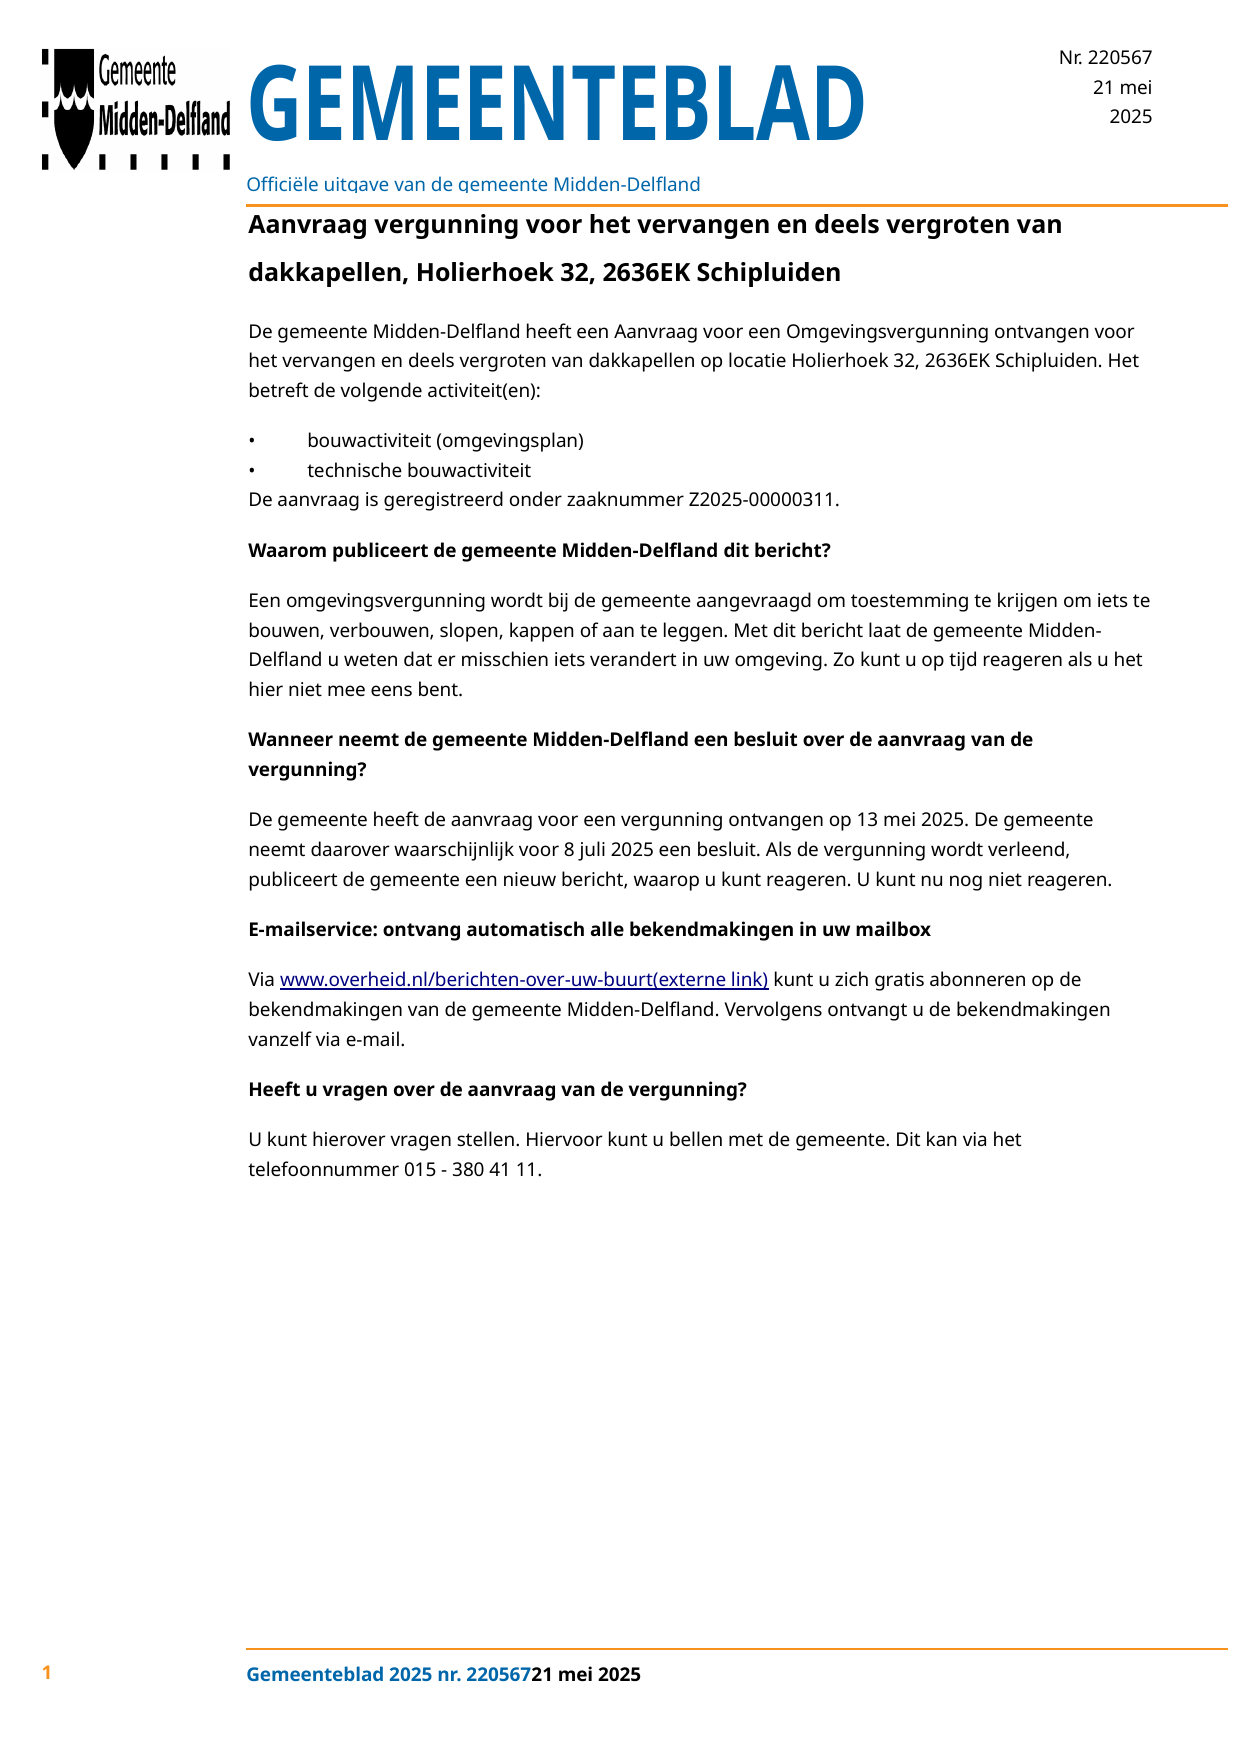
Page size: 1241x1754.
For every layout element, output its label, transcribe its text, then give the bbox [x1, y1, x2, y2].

text Heeft u vragen over de aanvraag van de vergunning? [248, 1076, 1152, 1102]
text Een omgevingsvergunning wordt bij de gemeente aangevraagd om toestemming te krijgen om iets te bouwen, verbouwen, slopen, kappen of aan te leggen. Met dit bericht laat de gemeente Midden-Delfland u weten dat er misschien iets verandert in uw omgeving. Zo kunt u op tijd reageren als u het hier niet mee eens bent. [248, 587, 1152, 702]
picture [41, 47, 231, 172]
text Waarom publiceert de gemeente Midden-Delfland dit bericht? [248, 537, 1152, 563]
text De gemeente Midden-Delfland heeft een Aanvraag voor een Omgevingsvergunning ontvangen voor het vervangen en deels vergroten van dakkapellen op locatie Holierhoek 32, 2636EK Schipluiden. Het betreft de volgende activiteit(en): [248, 318, 1152, 403]
list bouwactiviteit (omgevingsplan) [248, 427, 1152, 453]
list technische bouwactiviteit [248, 457, 1152, 483]
text De aanvraag is geregistreerd onder zaaknummer Z2025-00000311. [248, 487, 1152, 512]
text U kunt hierover vragen stellen. Hiervoor kunt u bellen met de gemeente. Dit kan via het telefoonnummer 015 - 380 41 11. [248, 1127, 1152, 1182]
text De gemeente heeft de aanvraag voor een vergunning ontvangen op 13 mei 2025. De gemeente neemt daarover waarschijnlijk voor 8 juli 2025 een besluit. Als de vergunning wordt verleend, publiceert de gemeente een nieuw bericht, waarop u kunt reageren. U kunt nu nog niet reageren. [248, 807, 1152, 892]
text Via www.overheid.nl/berichten-over-uw-buurt(externe link) kunt u zich gratis abonneren op de bekendmakingen van de gemeente Midden-Delfland. Vervolgens ontvangt u de bekendmakingen vanzelf via e-mail. [248, 967, 1152, 1052]
text Aanvraag vergunning voor het vervangen en deels vergroten van dakkapellen, Holierhoek 32, 2636EK Schipluiden [248, 207, 1152, 288]
text E-mailservice: ontvang automatisch alle bekendmakingen in uw mailbox [248, 916, 1152, 942]
text Wanneer neemt de gemeente Midden-Delfland een besluit over de aanvraag van de vergunning? [248, 727, 1152, 782]
